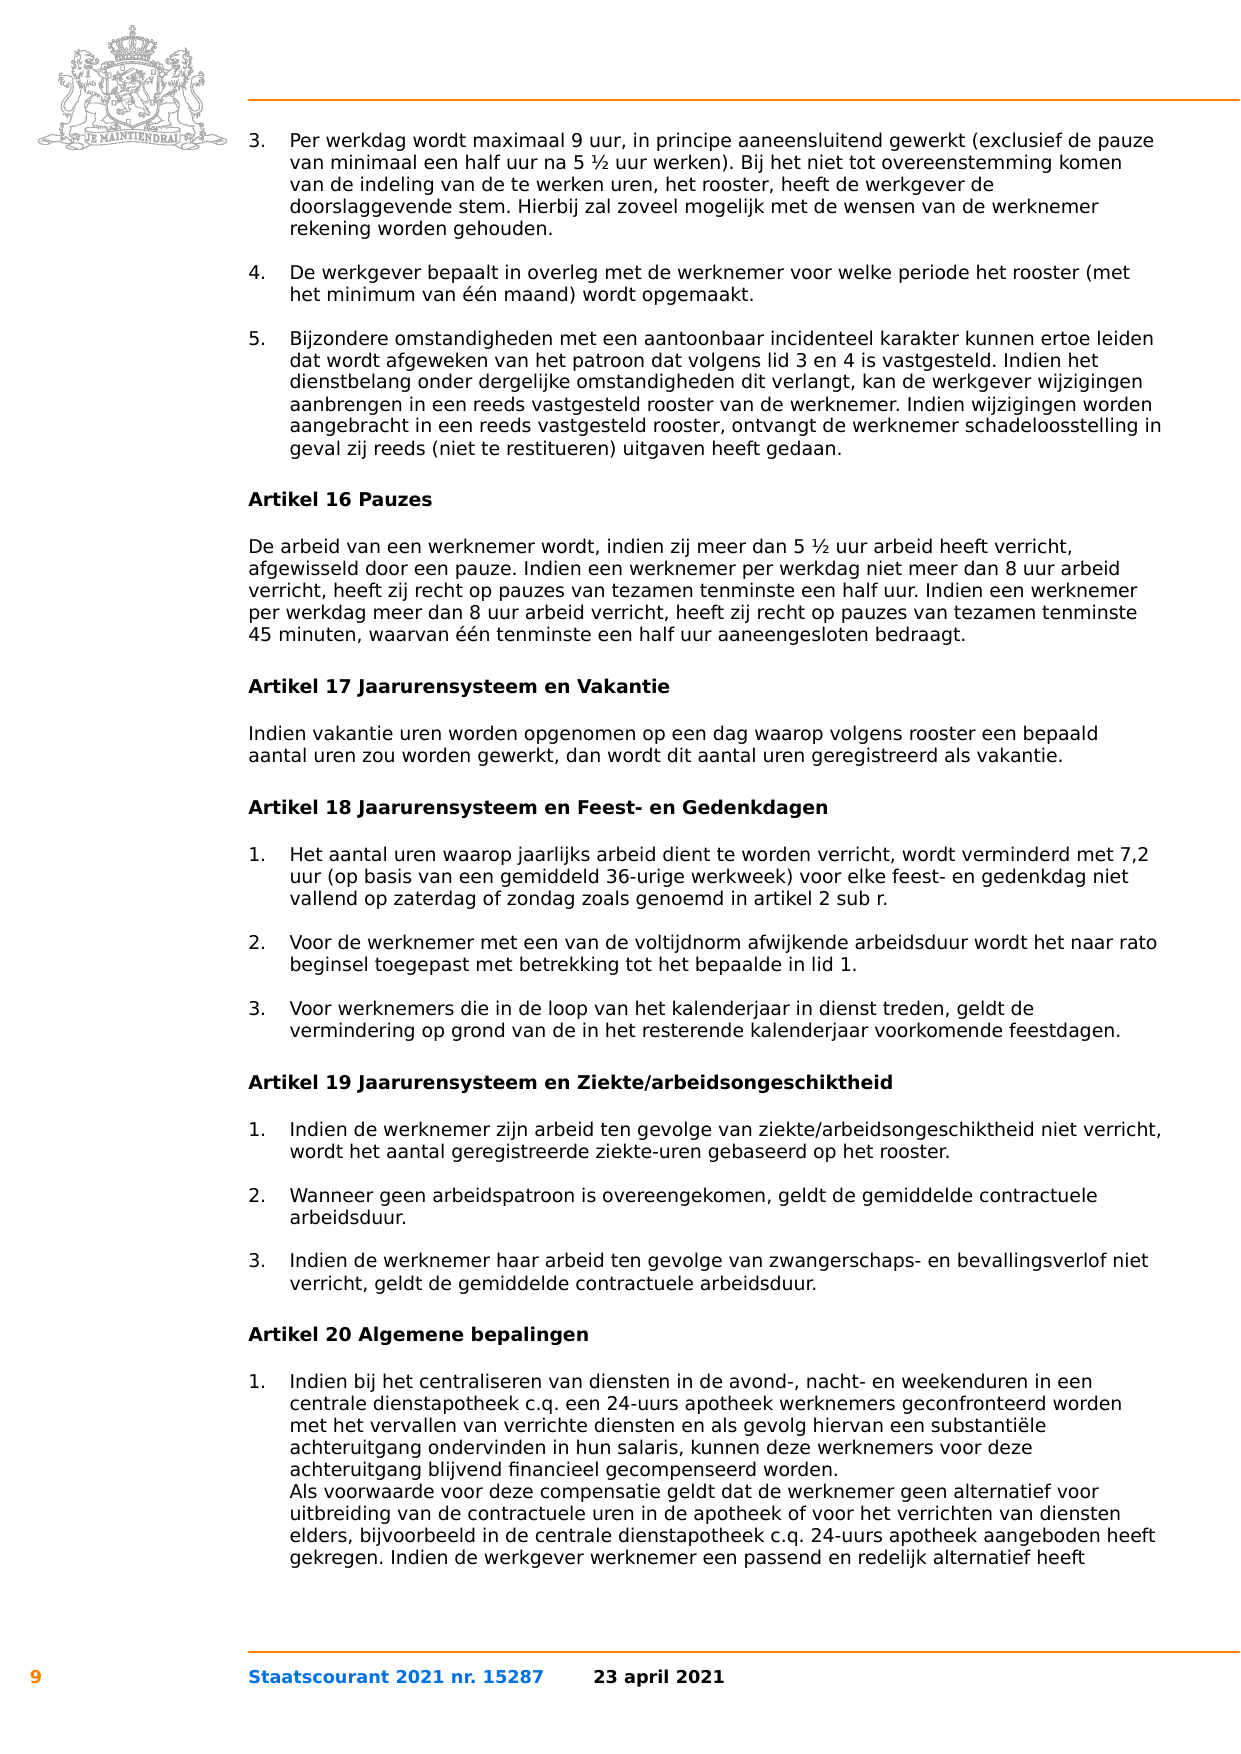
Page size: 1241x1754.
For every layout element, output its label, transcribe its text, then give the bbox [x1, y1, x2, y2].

text De arbeid van een werknemer wordt, indien zij meer dan 5 ½ uur arbeid heeft verricht, afgewisseld door een pauze. Indien een werknemer per werkdag niet meer dan 8 uur arbeid verricht, heeft zij recht op pauzes van tezamen tenminste een half uur. Indien een werknemer per werkdag meer dan 8 uur arbeid verricht, heeft zij recht op pauzes van tezamen tenminste 45 minuten, waarvan één tenminste een half uur aaneengesloten bedraagt. [248, 536, 1163, 646]
subtitle Artikel 17 Jaarurensysteem en Vakantie [248, 676, 1163, 698]
text 2. Wanneer geen arbeidspatroon is overeengekomen, geldt de gemiddelde contractuele arbeidsduur. [248, 1184, 1163, 1228]
text 2. Voor de werknemer met een van de voltijdnorm afwijkende arbeidsduur wordt het naar rato beginsel toegepast met betrekking tot het bepaalde in lid 1. [248, 932, 1163, 976]
picture [38, 25, 227, 150]
text 1. Indien bij het centraliseren van diensten in de avond-, nacht- en weekenduren in een centrale dienstapotheek c.q. een 24-uurs apotheek werknemers geconfronteerd worden met het vervallen van verrichte diensten en als gevolg hiervan een substantiële achteruitgang ondervinden in hun salaris, kunnen deze werknemers voor deze achteruitgang blijvend financieel gecompenseerd worden. [248, 1371, 1163, 1481]
text Als voorwaarde voor deze compensatie geldt dat de werknemer geen alternatief voor uitbreiding van de contractuele uren in de apotheek of voor het verrichten van diensten elders, bijvoorbeeld in de centrale dienstapotheek c.q. 24-uurs apotheek aangeboden heeft gekregen. Indien de werkgever werknemer een passend en redelijk alternatief heeft [289, 1481, 1163, 1569]
subtitle Artikel 19 Jaarurensysteem en Ziekte/arbeidsongeschiktheid [248, 1072, 1163, 1094]
text 1. Indien de werknemer zijn arbeid ten gevolge van ziekte/arbeidsongeschiktheid niet verricht, wordt het aantal geregistreerde ziekte-uren gebaseerd op het rooster. [248, 1119, 1163, 1163]
subtitle Artikel 16 Pauzes [248, 489, 1163, 511]
text 4. De werkgever bepaalt in overleg met de werknemer voor welke periode het rooster (met het minimum van één maand) wordt opgemaakt. [248, 262, 1163, 306]
text 5. Bijzondere omstandigheden met een aantoonbaar incidenteel karakter kunnen ertoe leiden dat wordt afgeweken van het patroon dat volgens lid 3 en 4 is vastgesteld. Indien het dienstbelang onder dergelijke omstandigheden dit verlangt, kan de werkgever wijzigingen aanbrengen in een reeds vastgesteld rooster van de werknemer. Indien wijzigingen worden aangebracht in een reeds vastgesteld rooster, ontvangt de werknemer schadeloosstelling in geval zij reeds (niet te restitueren) uitgaven heeft gedaan. [248, 327, 1163, 459]
subtitle Artikel 18 Jaarurensysteem en Feest- en Gedenkdagen [248, 797, 1163, 819]
text 1. Het aantal uren waarop jaarlijks arbeid dient te worden verricht, wordt verminderd met 7,2 uur (op basis van een gemiddeld 36-urige werkweek) voor elke feest- en gedenkdag niet vallend op zaterdag of zondag zoals genoemd in artikel 2 sub r. [248, 844, 1163, 910]
text 3. Voor werknemers die in de loop van het kalenderjaar in dienst treden, geldt de vermindering op grond van de in het resterende kalenderjaar voorkomende feestdagen. [248, 998, 1163, 1042]
text 3. Indien de werknemer haar arbeid ten gevolge van zwangerschaps- en bevallingsverlof niet verricht, geldt de gemiddelde contractuele arbeidsduur. [248, 1250, 1163, 1294]
text 3. Per werkdag wordt maximaal 9 uur, in principe aaneensluitend gewerkt (exclusief de pauze van minimaal een half uur na 5 ½ uur werken). Bij het niet tot overeenstemming komen van de indeling van de te werken uren, het rooster, heeft de werkgever de doorslaggevende stem. Hierbij zal zoveel mogelijk met de wensen van de werknemer rekening worden gehouden. [248, 130, 1163, 240]
subtitle Artikel 20 Algemene bepalingen [248, 1324, 1163, 1346]
text Indien vakantie uren worden opgenomen op een dag waarop volgens rooster een bepaald aantal uren zou worden gewerkt, dan wordt dit aantal uren geregistreerd als vakantie. [248, 723, 1163, 767]
